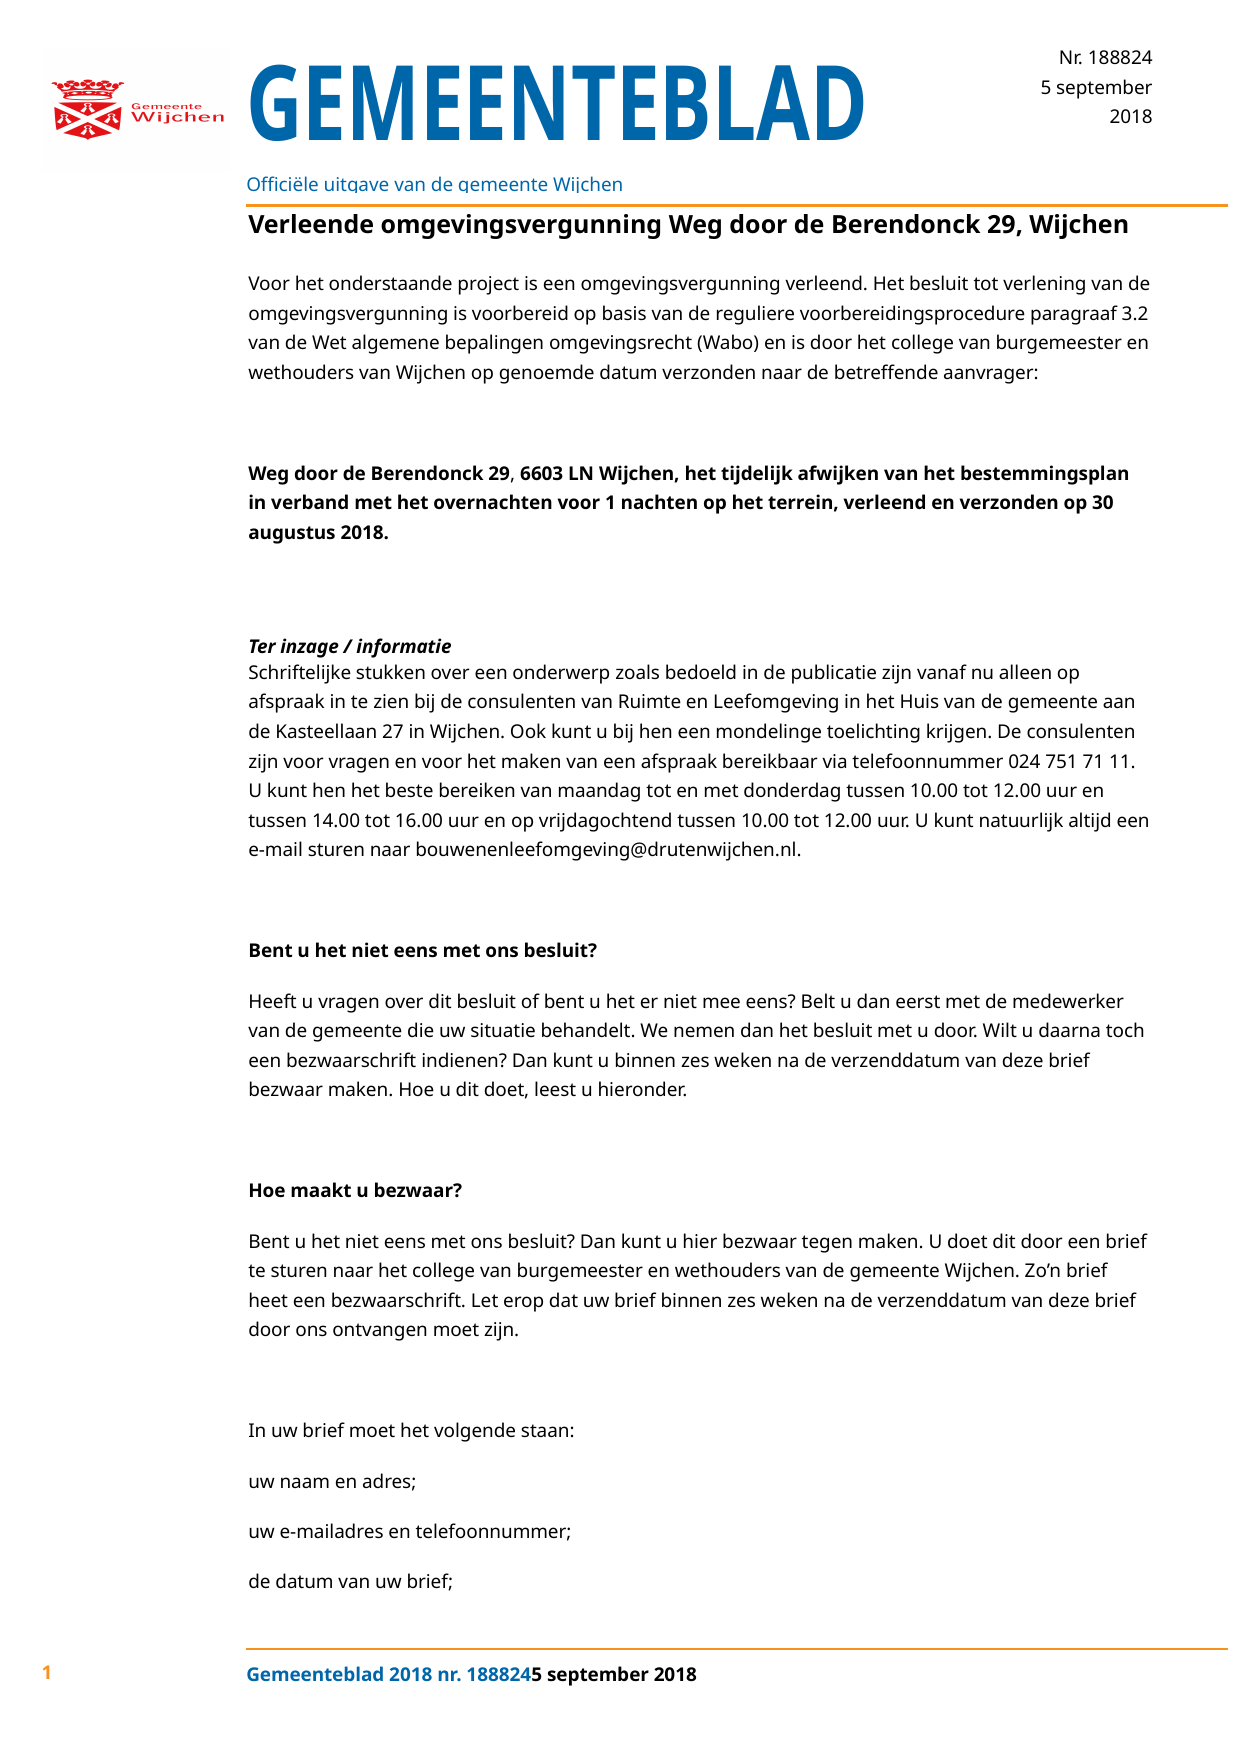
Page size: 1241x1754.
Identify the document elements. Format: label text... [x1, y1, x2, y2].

text Schriftelijke stukken over een onderwerp zoals bedoeld in de publicatie zijn vanaf nu alleen op afspraak in te zien bij de consulenten van Ruimte en Leefomgeving in het Huis van de gemeente aan de Kasteellaan 27 in Wijchen. Ook kunt u bij hen een mondelinge toelichting krijgen. De consulenten zijn voor vragen en voor het maken van een afspraak bereikbaar via telefoonnummer 024 751 71 11. U kunt hen het beste bereiken van maandag tot en met donderdag tussen 10.00 tot 12.00 uur en tussen 14.00 tot 16.00 uur en op vrijdagochtend tussen 10.00 tot 12.00 uur. U kunt natuurlijk altijd een e-mail sturen naar bouwenenleefomgeving@drutenwijchen.nl. [248, 659, 1152, 862]
text Voor het onderstaande project is een omgevingsvergunning verleend. Het besluit tot verlening van de omgevingsvergunning is voorbereid op basis van de reguliere voorbereidingsprocedure paragraaf 3.2 van de Wet algemene bepalingen omgevingsrecht (Wabo) en is door het college van burgemeester en wethouders van Wijchen op genoemde datum verzonden naar de betreffende aanvrager: [248, 270, 1152, 385]
text Bent u het niet eens met ons besluit? [248, 937, 1152, 963]
text Heeft u vragen over dit besluit of bent u het er niet mee eens? Belt u dan eerst met de medewerker van de gemeente die uw situatie behandelt. We nemen dan het besluit met u door. Wilt u daarna toch een bezwaarschrift indienen? Dan kunt u binnen zes weken na de verzenddatum van deze brief bezwaar maken. Hoe u dit doet, leest u hieronder. [248, 988, 1152, 1102]
text Hoe maakt u bezwaar? [248, 1177, 1152, 1203]
text In uw brief moet het volgende staan: [248, 1417, 1152, 1443]
text Bent u het niet eens met ons besluit? Dan kunt u hier bezwaar tegen maken. U doet dit door een brief te sturen naar het college van burgemeester en wethouders van de gemeente Wijchen. Zo’n brief heet een bezwaarschrift. Let erop dat uw brief binnen zes weken na de verzenddatum van deze brief door ons ontvangen moet zijn. [248, 1228, 1152, 1342]
text Ter inzage / informatie [248, 633, 1152, 659]
text uw e-mailadres en telefoonnummer; [248, 1518, 1152, 1544]
picture [41, 47, 231, 172]
text uw naam en adres; [248, 1468, 1152, 1494]
text Weg door de Berendonck 29, 6603 LN Wijchen, het tijdelijk afwijken van het bestemmingsplan in verband met het overnachten voor 1 nachten op het terrein, verleend en verzonden op 30 augustus 2018. [248, 460, 1152, 545]
text de datum van uw brief; [248, 1569, 1152, 1594]
text Verleende omgevingsvergunning Weg door de Berendonck 29, Wijchen [248, 207, 1152, 241]
